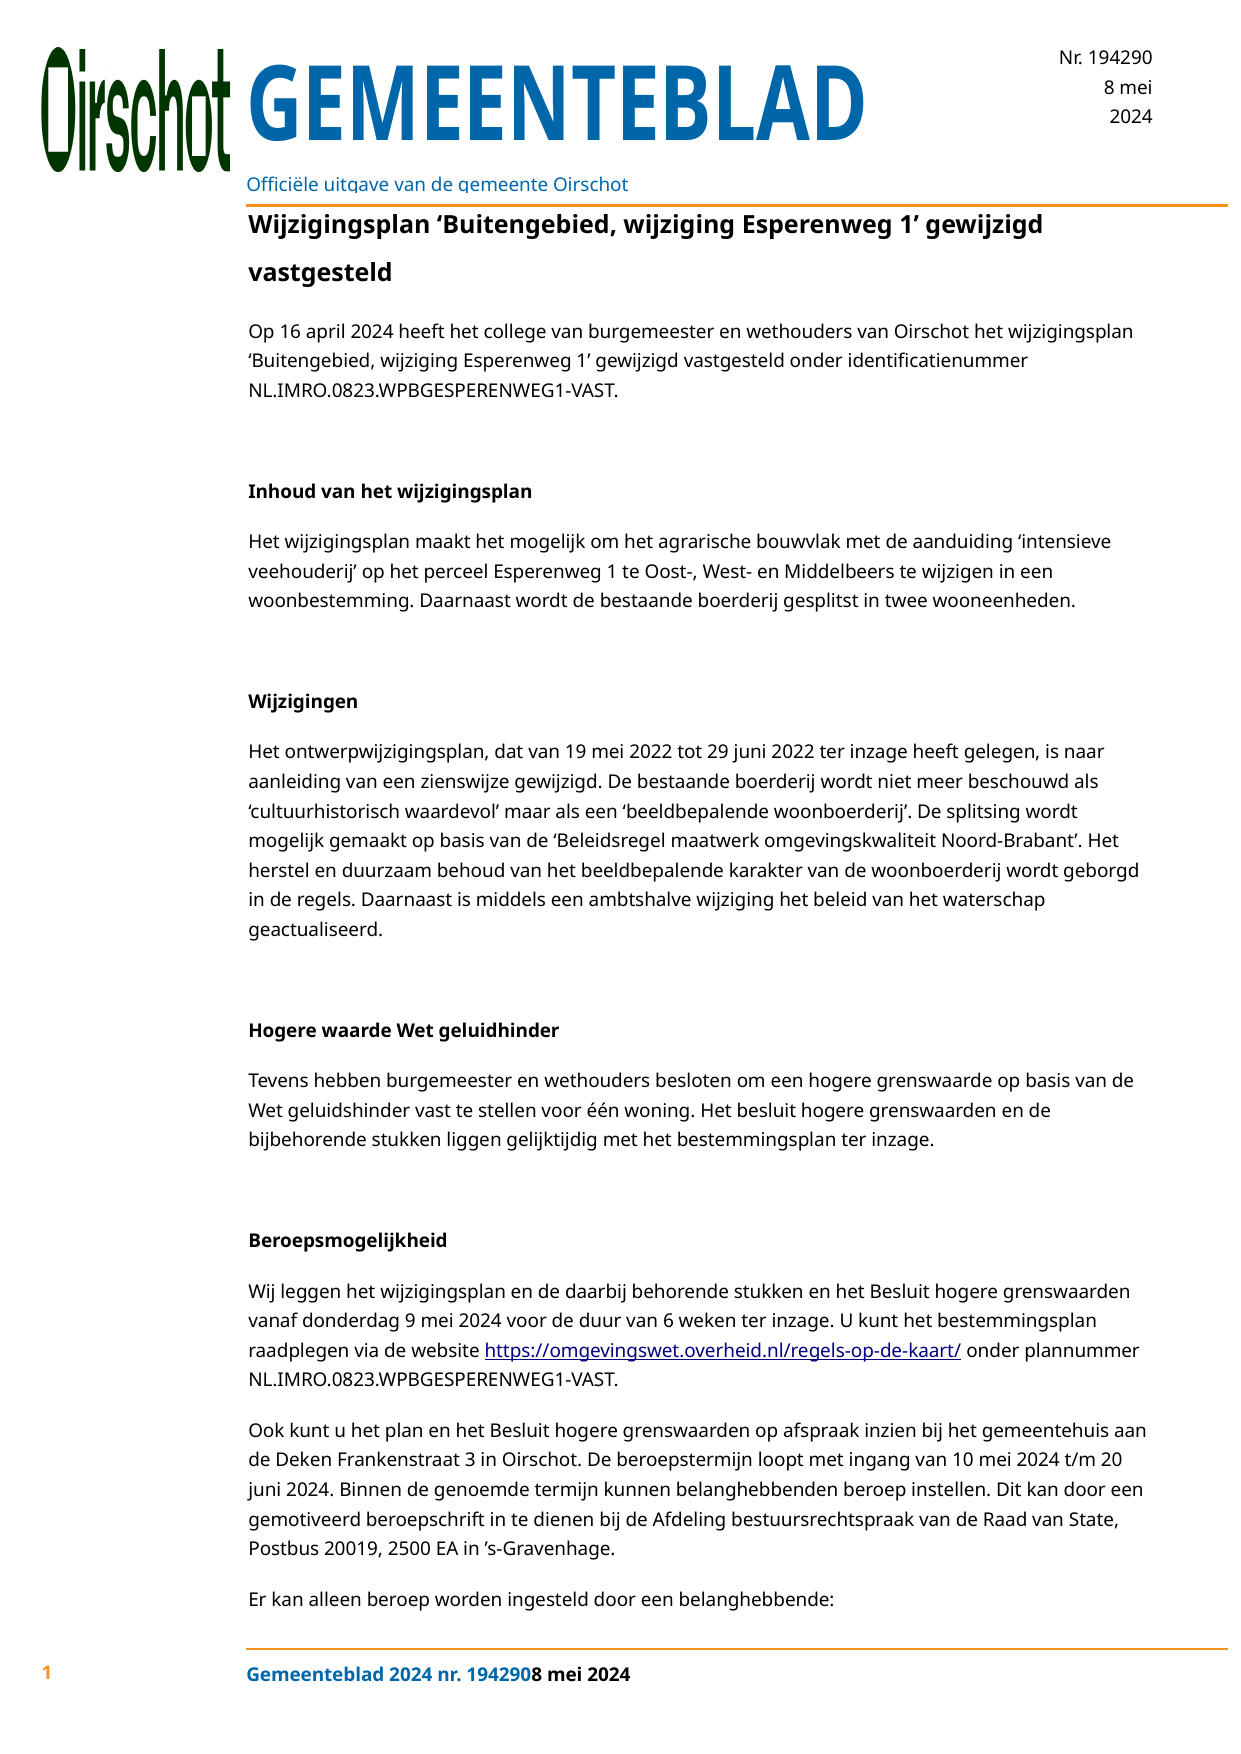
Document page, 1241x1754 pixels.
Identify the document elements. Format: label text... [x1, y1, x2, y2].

picture [41, 47, 231, 172]
text Tevens hebben burgemeester en wethouders besloten om een hogere grenswaarde op basis van de Wet geluidshinder vast te stellen voor één woning. Het besluit hogere grenswaarden en de bijbehorende stukken liggen gelijktijdig met het bestemmingsplan ter inzage. [248, 1067, 1152, 1152]
text Wijzigingsplan ‘Buitengebied, wijziging Esperenweg 1’ gewijzigd vastgesteld [248, 207, 1152, 288]
text Inhoud van het wijzigingsplan [248, 478, 1152, 504]
text Op 16 april 2024 heeft het college van burgemeester en wethouders van Oirschot het wijzigingsplan ‘Buitengebied, wijziging Esperenweg 1’ gewijzigd vastgesteld onder identificatienummer NL.IMRO.0823.WPBGESPERENWEG1-VAST. [248, 318, 1152, 403]
text Wijzigingen [248, 688, 1152, 714]
text Het wijzigingsplan maakt het mogelijk om het agrarische bouwvlak met de aanduiding ‘intensieve veehouderij’ op het perceel Esperenweg 1 te Oost-, West- en Middelbeers te wijzigen in een woonbestemming. Daarnaast wordt de bestaande boerderij gesplitst in twee wooneenheden. [248, 528, 1152, 613]
text Hogere waarde Wet geluidhinder [248, 1017, 1152, 1043]
text Ook kunt u het plan en het Besluit hogere grenswaarden op afspraak inzien bij het gemeentehuis aan de Deken Frankenstraat 3 in Oirschot. De beroepstermijn loopt met ingang van 10 mei 2024 t/m 20 juni 2024. Binnen de genoemde termijn kunnen belanghebbenden beroep instellen. Dit kan door een gemotiveerd beroepschrift in te dienen bij de Afdeling bestuursrechtspraak van de Raad van State, Postbus 20019, 2500 EA in ’s-Gravenhage. [248, 1417, 1152, 1561]
text Wij leggen het wijzigingsplan en de daarbij behorende stukken en het Besluit hogere grenswaarden vanaf donderdag 9 mei 2024 voor de duur van 6 weken ter inzage. U kunt het bestemmingsplan raadplegen via de website https://omgevingswet.overheid.nl/regels-op-de-kaart/ onder plannummer NL.IMRO.0823.WPBGESPERENWEG1-VAST. [248, 1278, 1152, 1392]
text Het ontwerpwijzigingsplan, dat van 19 mei 2022 tot 29 juni 2022 ter inzage heeft gelegen, is naar aanleiding van een zienswijze gewijzigd. De bestaande boerderij wordt niet meer beschouwd als ‘cultuurhistorisch waardevol’ maar als een ‘beeldbepalende woonboerderij’. De splitsing wordt mogelijk gemaakt op basis van de ‘Beleidsregel maatwerk omgevingskwaliteit Noord-Brabant’. Het herstel en duurzaam behoud van het beeldbepalende karakter van de woonboerderij wordt geborgd in de regels. Daarnaast is middels een ambtshalve wijziging het beleid van het waterschap geactualiseerd. [248, 739, 1152, 942]
text Beroepsmogelijkheid [248, 1227, 1152, 1253]
text Er kan alleen beroep worden ingesteld door een belanghebbende: [248, 1586, 1152, 1612]
